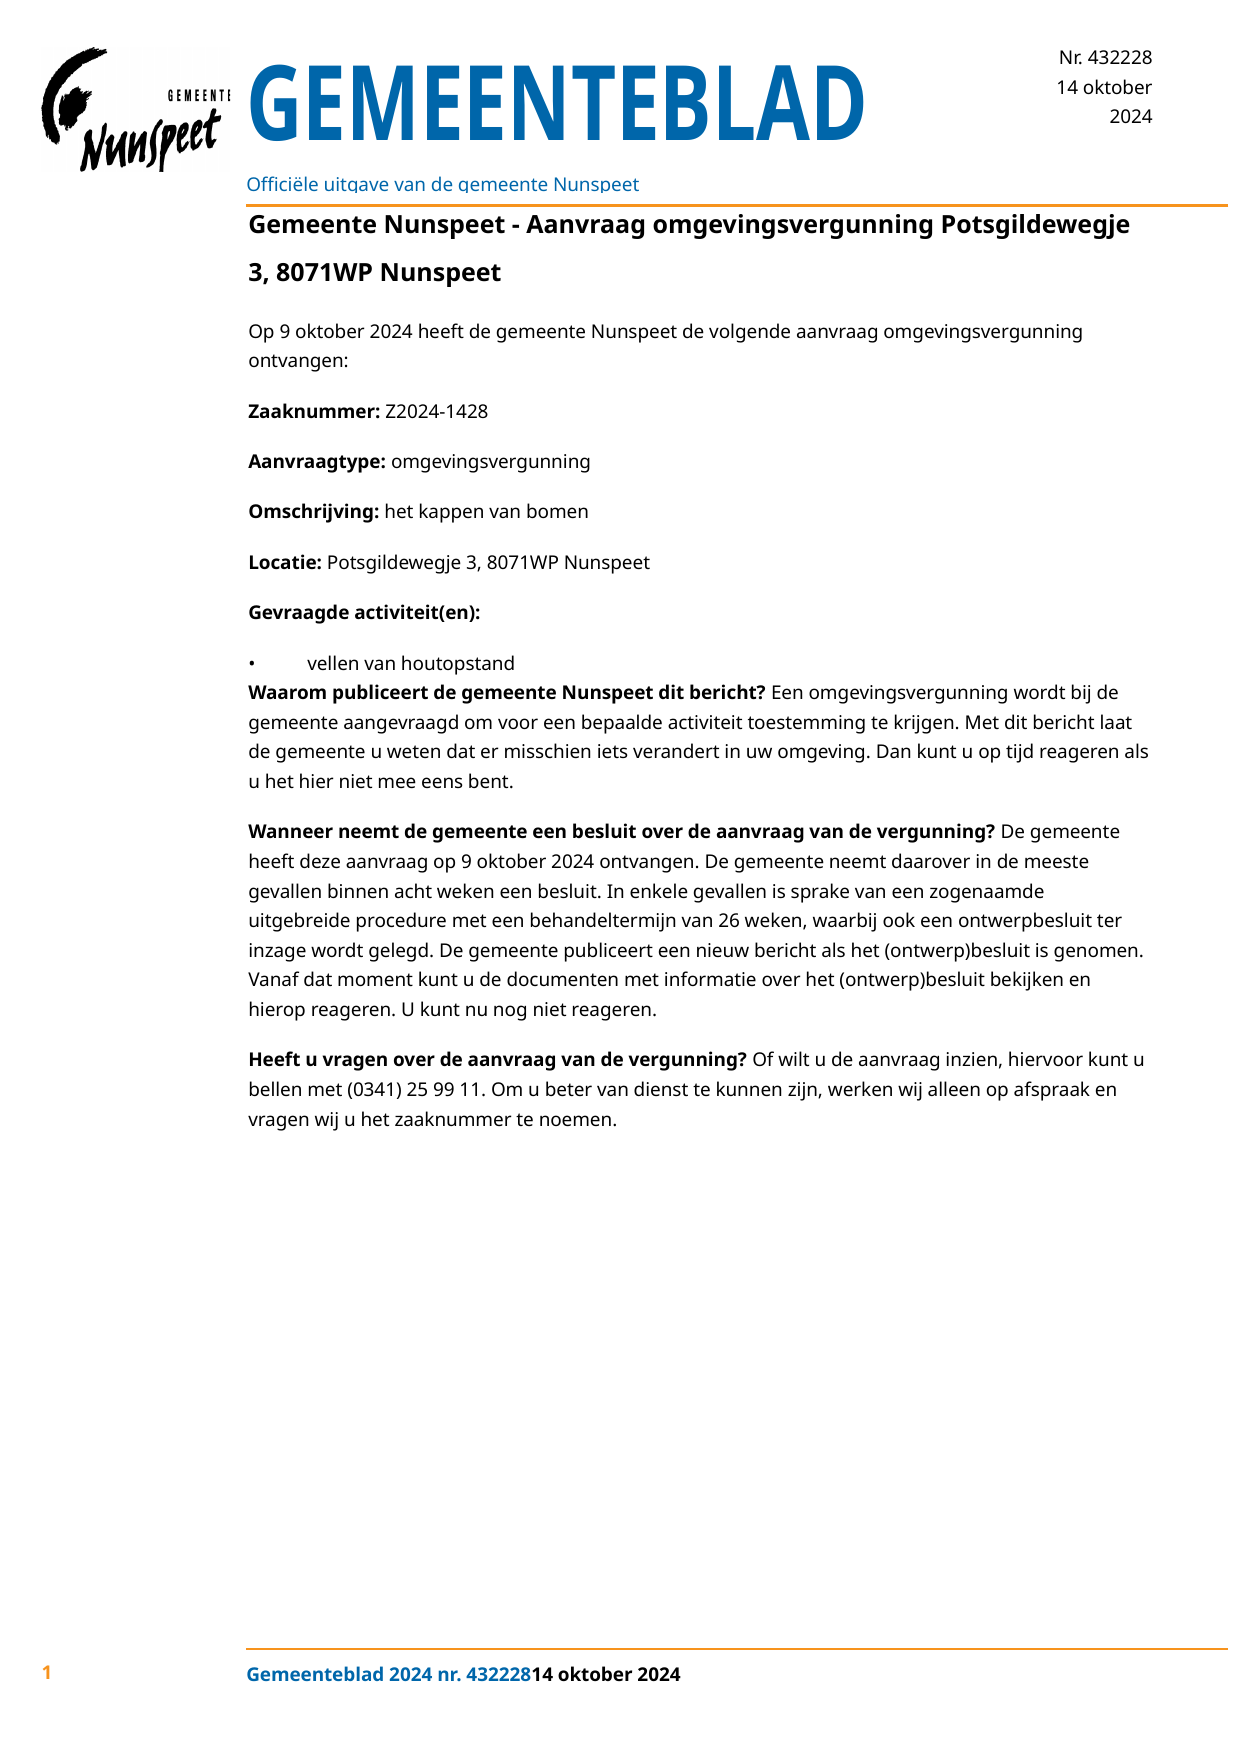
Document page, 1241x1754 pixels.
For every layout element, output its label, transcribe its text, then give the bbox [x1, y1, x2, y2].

text Heeft u vragen over de aanvraag van de vergunning? Of wilt u de aanvraag inzien, hiervoor kunt u bellen met (0341) 25 99 11. Om u beter van dienst te kunnen zijn, werken wij alleen op afspraak en vragen wij u het zaaknummer te noemen. [248, 1047, 1152, 1132]
text Op 9 oktober 2024 heeft de gemeente Nunspeet de volgende aanvraag omgevingsvergunning ontvangen: [248, 318, 1152, 373]
text Gemeente Nunspeet - Aanvraag omgevingsvergunning Potsgildewegje 3, 8071WP Nunspeet [248, 207, 1152, 288]
text Locatie: Potsgildewegje 3, 8071WP Nunspeet [248, 549, 1152, 575]
picture [41, 47, 231, 172]
text Aanvraagtype: omgevingsvergunning [248, 448, 1152, 474]
text Waarom publiceert de gemeente Nunspeet dit bericht? Een omgevingsvergunning wordt bij de gemeente aangevraagd om voor een bepaalde activiteit toestemming te krijgen. Met dit bericht laat de gemeente u weten dat er misschien iets verandert in uw omgeving. Dan kunt u op tijd reageren als u het hier niet mee eens bent. [248, 679, 1152, 794]
text Zaaknummer: Z2024-1428 [248, 398, 1152, 424]
list vellen van houtopstand [248, 650, 1152, 676]
text Gevraagde activiteit(en): [248, 599, 1152, 625]
text Omschrijving: het kappen van bomen [248, 499, 1152, 524]
text Wanneer neemt de gemeente een besluit over de aanvraag van de vergunning? De gemeente heeft deze aanvraag op 9 oktober 2024 ontvangen. De gemeente neemt daarover in de meeste gevallen binnen acht weken een besluit. In enkele gevallen is sprake van een zogenaamde uitgebreide procedure met een behandeltermijn van 26 weken, waarbij ook een ontwerpbesluit ter inzage wordt gelegd. De gemeente publiceert een nieuw bericht als het (ontwerp)besluit is genomen. Vanaf dat moment kunt u de documenten met informatie over het (ontwerp)besluit bekijken en hierop reageren. U kunt nu nog niet reageren. [248, 819, 1152, 1022]
